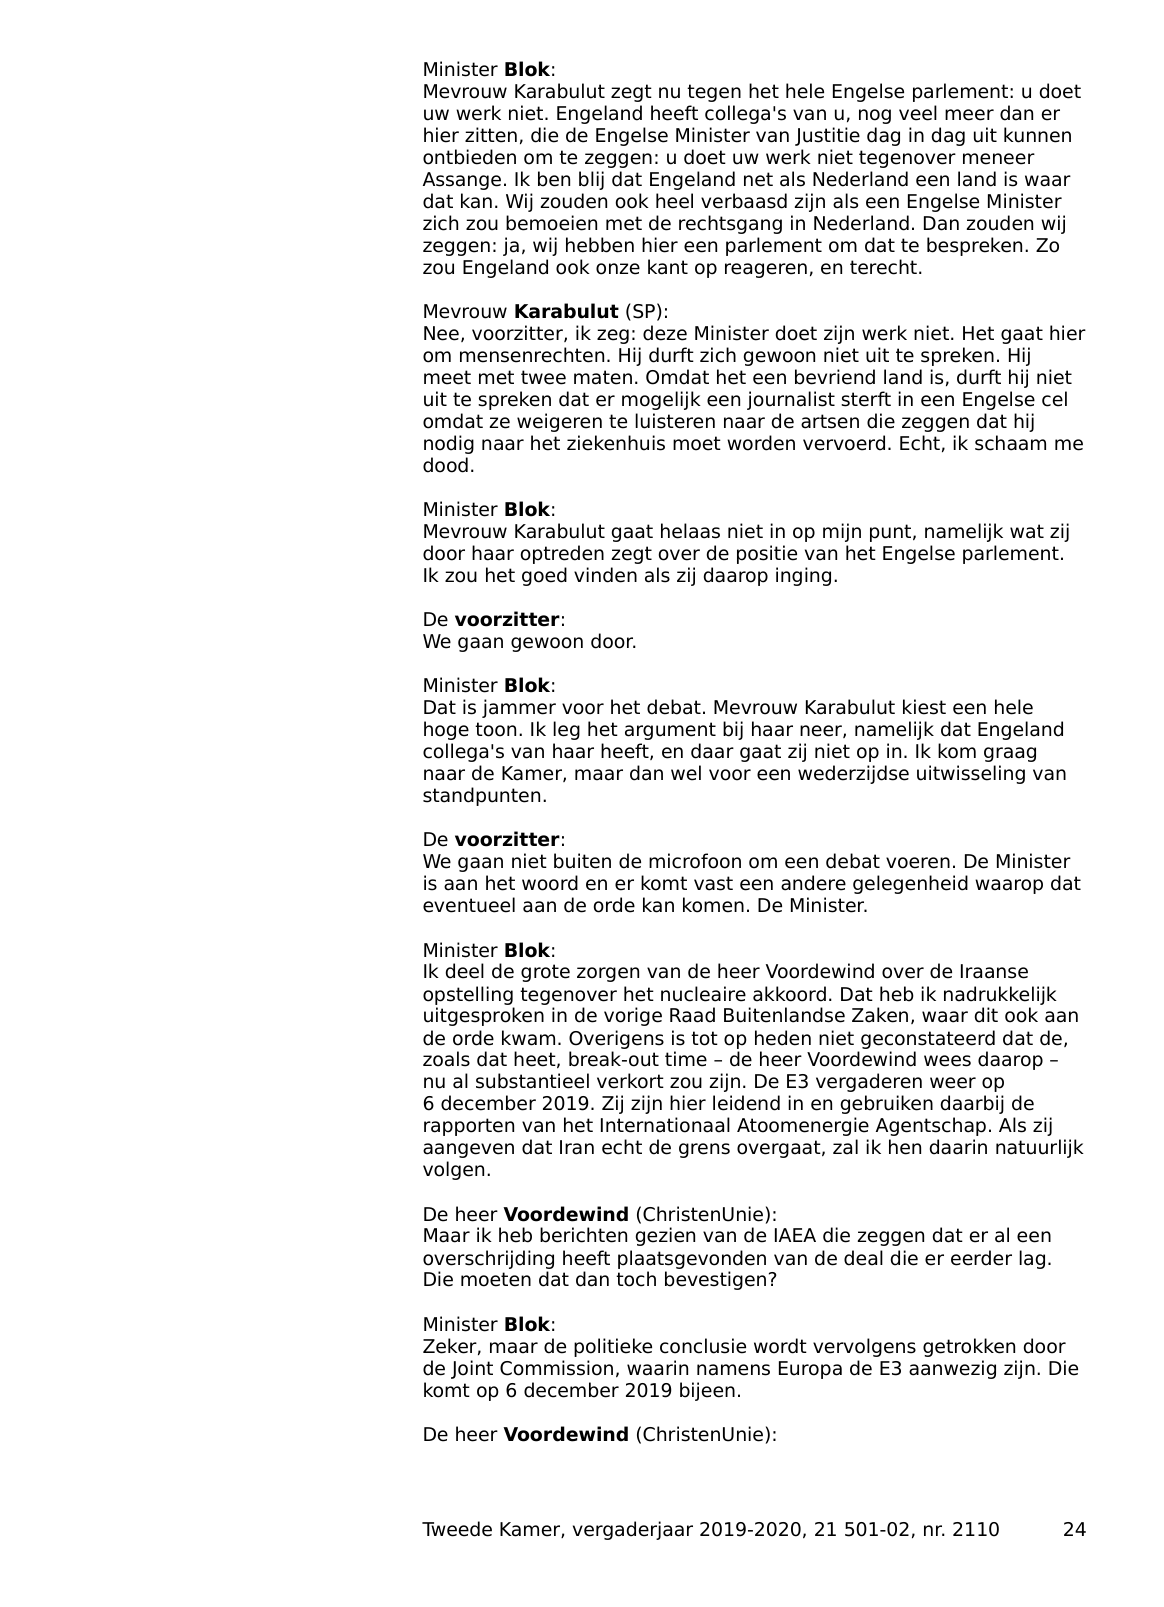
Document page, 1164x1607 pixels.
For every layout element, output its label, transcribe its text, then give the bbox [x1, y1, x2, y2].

text De voorzitter: [422, 609, 1087, 631]
text Minister Blok: [422, 939, 1087, 961]
text Mevrouw Karabulut (SP): [422, 301, 1087, 323]
text Mevrouw Karabulut zegt nu tegen het hele Engelse parlement: u doet uw werk niet. Engeland heeft collega's van u, nog veel meer dan er hier zitten, die de Engelse Minister van Justitie dag in dag uit kunnen ontbieden om te zeggen: u doet uw werk niet tegenover meneer Assange. Ik ben blij dat Engeland net als Nederland een land is waar dat kan. Wij zouden ook heel verbaasd zijn als een Engelse Minister zich zou bemoeien met de rechtsgang in Nederland. Dan zouden wij zeggen: ja, wij hebben hier een parlement om dat te bespreken. Zo zou Engeland ook onze kant op reageren, en terecht. [422, 81, 1087, 279]
text We gaan gewoon door. [422, 631, 1087, 653]
text De heer Voordewind (ChristenUnie): [422, 1203, 1087, 1225]
text Minister Blok: [422, 1313, 1087, 1336]
text De heer Voordewind (ChristenUnie): [422, 1424, 1087, 1446]
text Maar ik heb berichten gezien van de IAEA die zeggen dat er al een overschrijding heeft plaatsgevonden van de deal die er eerder lag. Die moeten dat dan toch bevestigen? [422, 1225, 1087, 1291]
text Nee, voorzitter, ik zeg: deze Minister doet zijn werk niet. Het gaat hier om mensenrechten. Hij durft zich gewoon niet uit te spreken. Hij meet met twee maten. Omdat het een bevriend land is, durft hij niet uit te spreken dat er mogelijk een journalist sterft in een Engelse cel omdat ze weigeren te luisteren naar de artsen die zeggen dat hij nodig naar het ziekenhuis moet worden vervoerd. Echt, ik schaam me dood. [422, 323, 1087, 477]
text Minister Blok: [422, 675, 1087, 697]
text Ik deel de grote zorgen van de heer Voordewind over de Iraanse opstelling tegenover het nucleaire akkoord. Dat heb ik nadrukkelijk uitgesproken in de vorige Raad Buitenlandse Zaken, waar dit ook aan de orde kwam. Overigens is tot op heden niet geconstateerd dat de, zoals dat heet, break-out time – de heer Voordewind wees daarop – nu al substantieel verkort zou zijn. De E3 vergaderen weer op 6 december 2019. Zij zijn hier leidend in en gebruiken daarbij de rapporten van het Internationaal Atoomenergie Agentschap. Als zij aangeven dat Iran echt de grens overgaat, zal ik hen daarin natuurlijk volgen. [422, 961, 1087, 1181]
text Mevrouw Karabulut gaat helaas niet in op mijn punt, namelijk wat zij door haar optreden zegt over de positie van het Engelse parlement. Ik zou het goed vinden als zij daarop inging. [422, 521, 1087, 587]
text We gaan niet buiten de microfoon om een debat voeren. De Minister is aan het woord en er komt vast een andere gelegenheid waarop dat eventueel aan de orde kan komen. De Minister. [422, 851, 1087, 917]
text Dat is jammer voor het debat. Mevrouw Karabulut kiest een hele hoge toon. Ik leg het argument bij haar neer, namelijk dat Engeland collega's van haar heeft, en daar gaat zij niet op in. Ik kom graag naar de Kamer, maar dan wel voor een wederzijdse uitwisseling van standpunten. [422, 697, 1087, 807]
text Minister Blok: [422, 499, 1087, 521]
text De voorzitter: [422, 829, 1087, 851]
text Zeker, maar de politieke conclusie wordt vervolgens getrokken door de Joint Commission, waarin namens Europa de E3 aanwezig zijn. Die komt op 6 december 2019 bijeen. [422, 1336, 1087, 1401]
text Minister Blok: [422, 59, 1087, 81]
